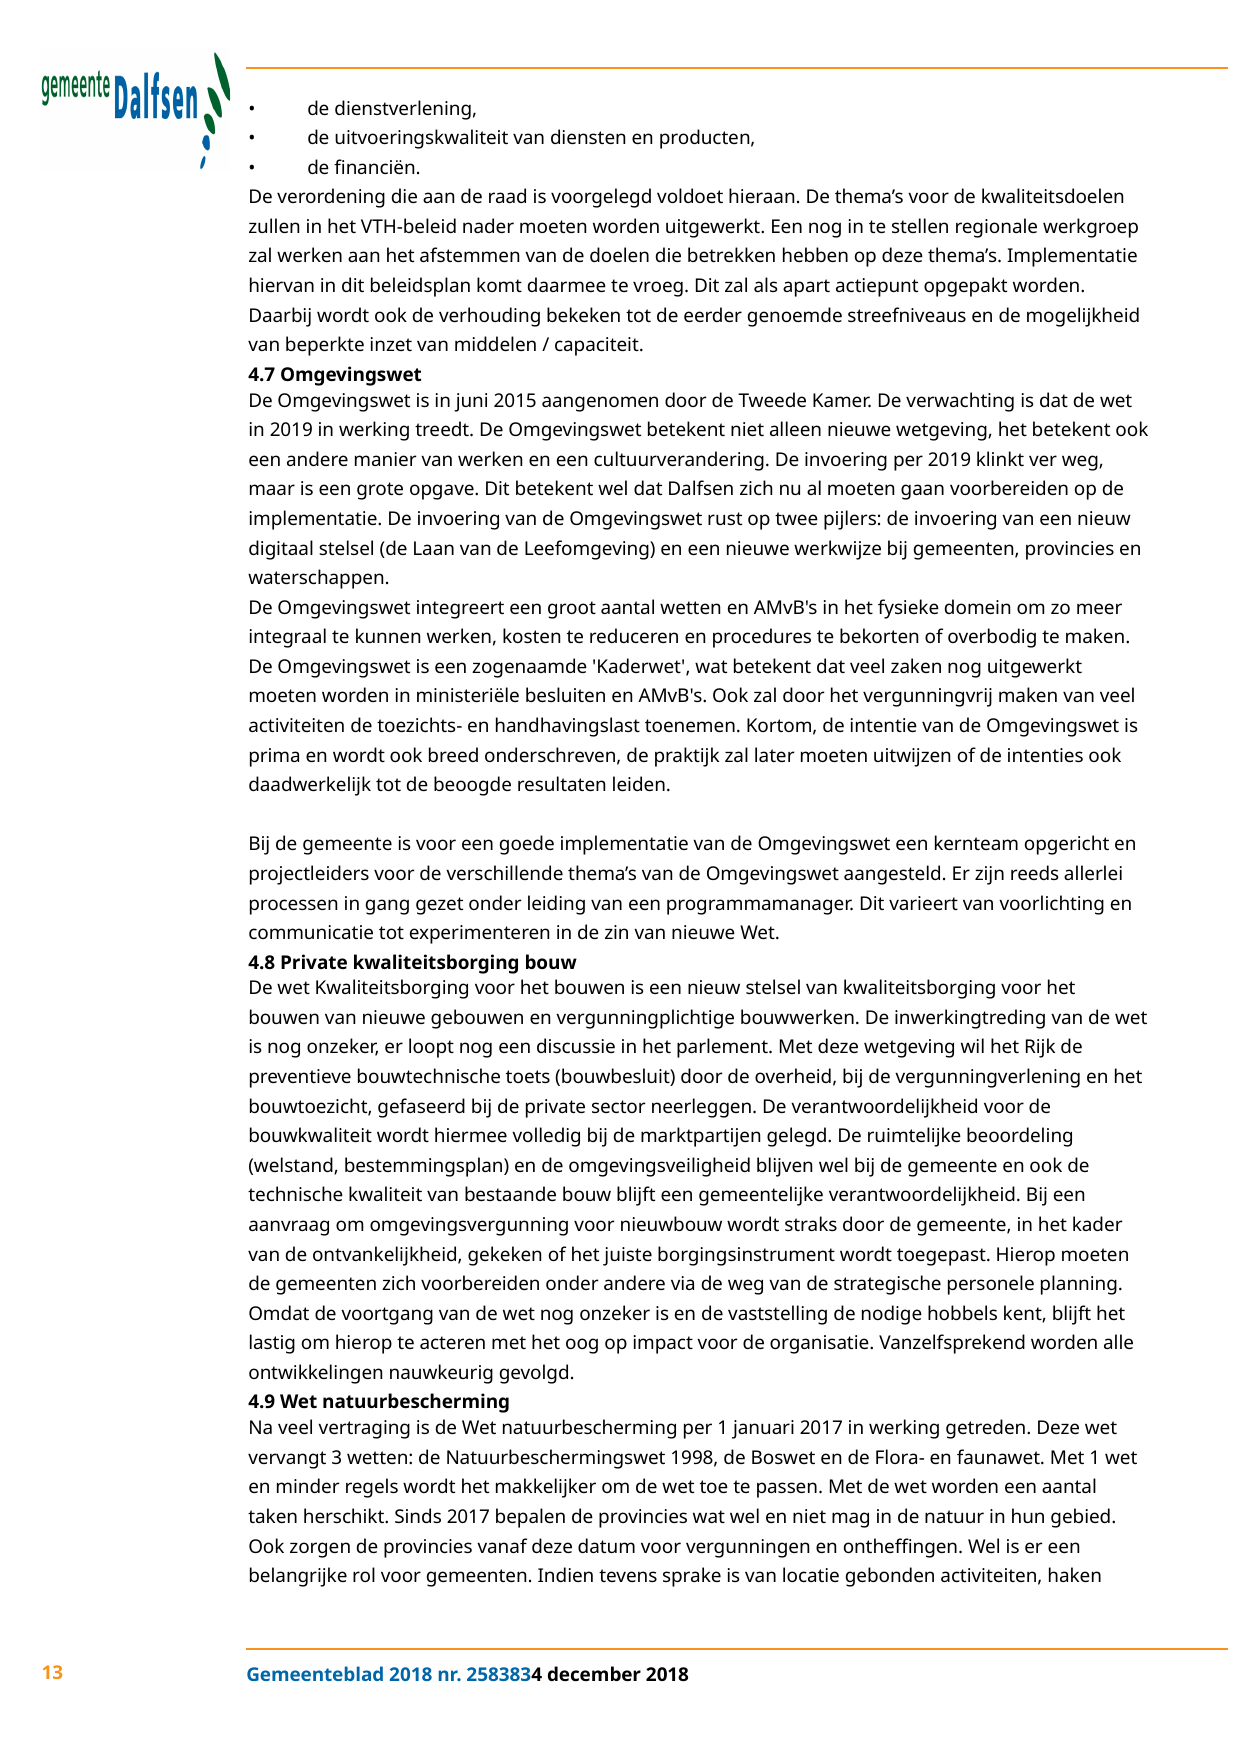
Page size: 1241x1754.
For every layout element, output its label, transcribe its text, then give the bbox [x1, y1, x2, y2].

text De Omgevingswet is in juni 2015 aangenomen door de Tweede Kamer. De verwachting is dat de wet in 2019 in werking treedt. De Omgevingswet betekent niet alleen nieuwe wetgeving, het betekent ook een andere manier van werken en een cultuurverandering. De invoering per 2019 klinkt ver weg, maar is een grote opgave. Dit betekent wel dat Dalfsen zich nu al moeten gaan voorbereiden op de implementatie. De invoering van de Omgevingswet rust op twee pijlers: de invoering van een nieuw digitaal stelsel (de Laan van de Leefomgeving) en een nieuwe werkwijze bij gemeenten, provincies en waterschappen. [248, 387, 1152, 590]
text 4.8 Private kwaliteitsborging bouw [248, 949, 1152, 974]
text 4.7 Omgevingswet [248, 361, 1152, 387]
list de dienstverlening, [248, 95, 1152, 121]
text De wet Kwaliteitsborging voor het bouwen is een nieuw stelsel van kwaliteitsborging voor het bouwen van nieuwe gebouwen en vergunningplichtige bouwwerken. De inwerkingtreding van de wet is nog onzeker, er loopt nog een discussie in het parlement. Met deze wetgeving wil het Rijk de preventieve bouwtechnische toets (bouwbesluit) door de overheid, bij de vergunningverlening en het bouwtoezicht, gefaseerd bij de private sector neerleggen. De verantwoordelijkheid voor de bouwkwaliteit wordt hiermee volledig bij de marktpartijen gelegd. De ruimtelijke beoordeling (welstand, bestemmingsplan) en de omgevingsveiligheid blijven wel bij de gemeente en ook de technische kwaliteit van bestaande bouw blijft een gemeentelijke verantwoordelijkheid. Bij een aanvraag om omgevingsvergunning voor nieuwbouw wordt straks door de gemeente, in het kader van de ontvankelijkheid, gekeken of het juiste borgingsinstrument wordt toegepast. Hierop moeten de gemeenten zich voorbereiden onder andere via de weg van de strategische personele planning. Omdat de voortgang van de wet nog onzeker is en de vaststelling de nodige hobbels kent, blijft het lastig om hierop te acteren met het oog op impact voor de organisatie. Vanzelfsprekend worden alle ontwikkelingen nauwkeurig gevolgd. [248, 974, 1152, 1385]
text De Omgevingswet integreert een groot aantal wetten en AMvB's in het fysieke domein om zo meer integraal te kunnen werken, kosten te reduceren en procedures te bekorten of overbodig te maken. [248, 594, 1152, 649]
text Bij de gemeente is voor een goede implementatie van de Omgevingswet een kernteam opgericht en projectleiders voor de verschillende thema’s van de Omgevingswet aangesteld. Er zijn reeds allerlei processen in gang gezet onder leiding van een programmamanager. Dit varieert van voorlichting en communicatie tot experimenteren in de zin van nieuwe Wet. [248, 831, 1152, 945]
list de financiën. [248, 154, 1152, 180]
text De verordening die aan de raad is voorgelegd voldoet hieraan. De thema’s voor de kwaliteitsdoelen zullen in het VTH-beleid nader moeten worden uitgewerkt. Een nog in te stellen regionale werkgroep zal werken aan het afstemmen van de doelen die betrekken hebben op deze thema’s. Implementatie hiervan in dit beleidsplan komt daarmee te vroeg. Dit zal als apart actiepunt opgepakt worden. Daarbij wordt ook de verhouding bekeken tot de eerder genoemde streefniveaus en de mogelijkheid van beperkte inzet van middelen / capaciteit. [248, 183, 1152, 357]
text Na veel vertraging is de Wet natuurbescherming per 1 januari 2017 in werking getreden. Deze wet vervangt 3 wetten: de Natuurbeschermingswet 1998, de Boswet en de Flora- en faunawet. Met 1 wet en minder regels wordt het makkelijker om de wet toe te passen. Met de wet worden een aantal taken herschikt. Sinds 2017 bepalen de provincies wat wel en niet mag in de natuur in hun gebied. Ook zorgen de provincies vanaf deze datum voor vergunningen en ontheffingen. Wel is er een belangrijke rol voor gemeenten. Indien tevens sprake is van locatie gebonden activiteiten, haken [248, 1414, 1152, 1588]
picture [41, 47, 231, 172]
text De Omgevingswet is een zogenaamde 'Kaderwet', wat betekent dat veel zaken nog uitgewerkt moeten worden in ministeriële besluiten en AMvB's. Ook zal door het vergunningvrij maken van veel activiteiten de toezichts- en handhavingslast toenemen. Kortom, de intentie van de Omgevingswet is prima en wordt ook breed onderschreven, de praktijk zal later moeten uitwijzen of de intenties ook daadwerkelijk tot de beoogde resultaten leiden. [248, 653, 1152, 797]
list de uitvoeringskwaliteit van diensten en producten, [248, 124, 1152, 150]
text 4.9 Wet natuurbescherming [248, 1389, 1152, 1414]
